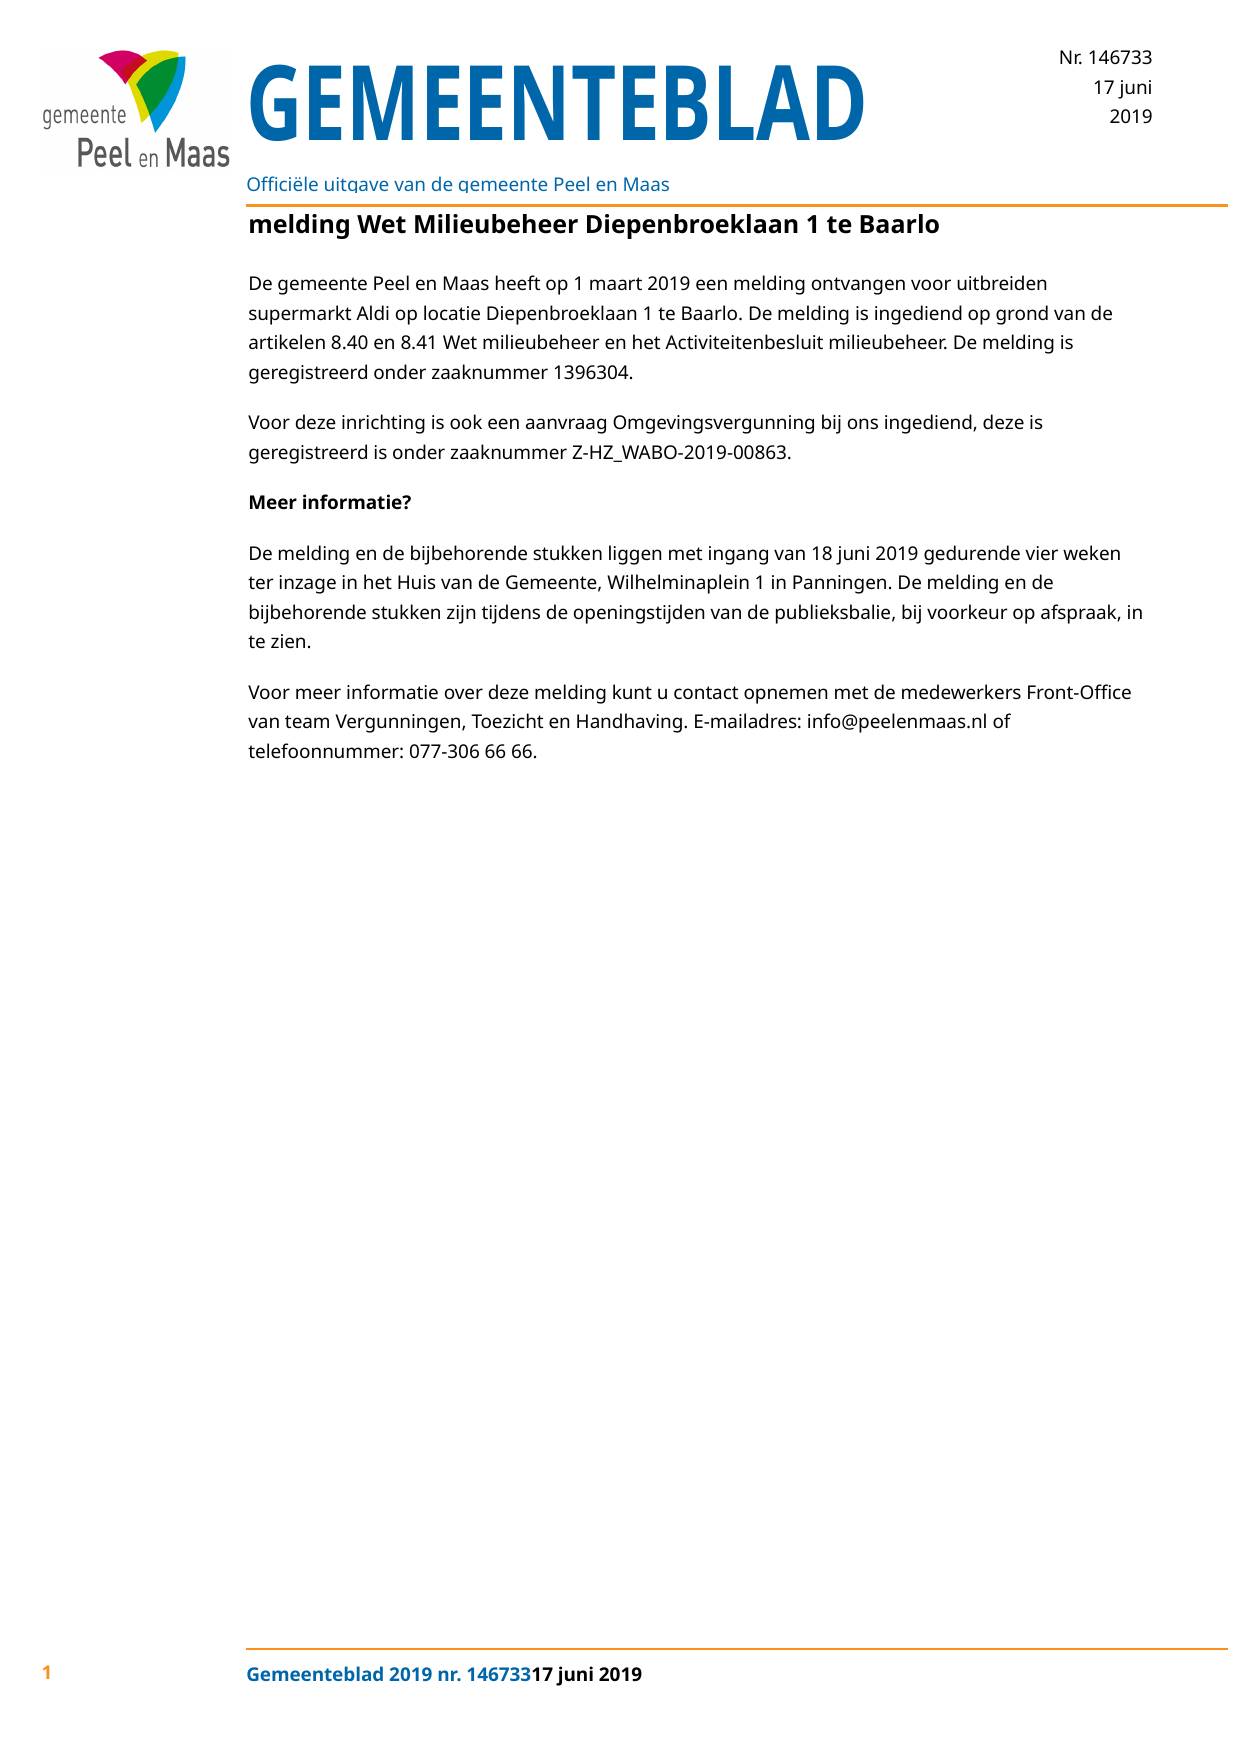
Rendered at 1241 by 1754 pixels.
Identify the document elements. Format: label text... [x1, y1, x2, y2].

text Voor deze inrichting is ook een aanvraag Omgevingsvergunning bij ons ingediend, deze is geregistreerd is onder zaaknummer Z-HZ_WABO-2019-00863. [248, 409, 1152, 465]
picture [41, 47, 231, 172]
text De gemeente Peel en Maas heeft op 1 maart 2019 een melding ontvangen voor uitbreiden supermarkt Aldi op locatie Diepenbroeklaan 1 te Baarlo. De melding is ingediend op grond van de artikelen 8.40 en 8.41 Wet milieubeheer en het Activiteitenbesluit milieubeheer. De melding is geregistreerd onder zaaknummer 1396304. [248, 270, 1152, 385]
text De melding en de bijbehorende stukken liggen met ingang van 18 juni 2019 gedurende vier weken ter inzage in het Huis van de Gemeente, Wilhelminaplein 1 in Panningen. De melding en de bijbehorende stukken zijn tijdens de openingstijden van de publieksbalie, bij voorkeur op afspraak, in te zien. [248, 540, 1152, 654]
text Voor meer informatie over deze melding kunt u contact opnemen met de medewerkers Front-Office van team Vergunningen, Toezicht en Handhaving. E-mailadres: info@peelenmaas.nl of telefoonnummer: 077-306 66 66. [248, 679, 1152, 764]
text Meer informatie? [248, 489, 1152, 515]
text melding Wet Milieubeheer Diepenbroeklaan 1 te Baarlo [248, 207, 1152, 241]
